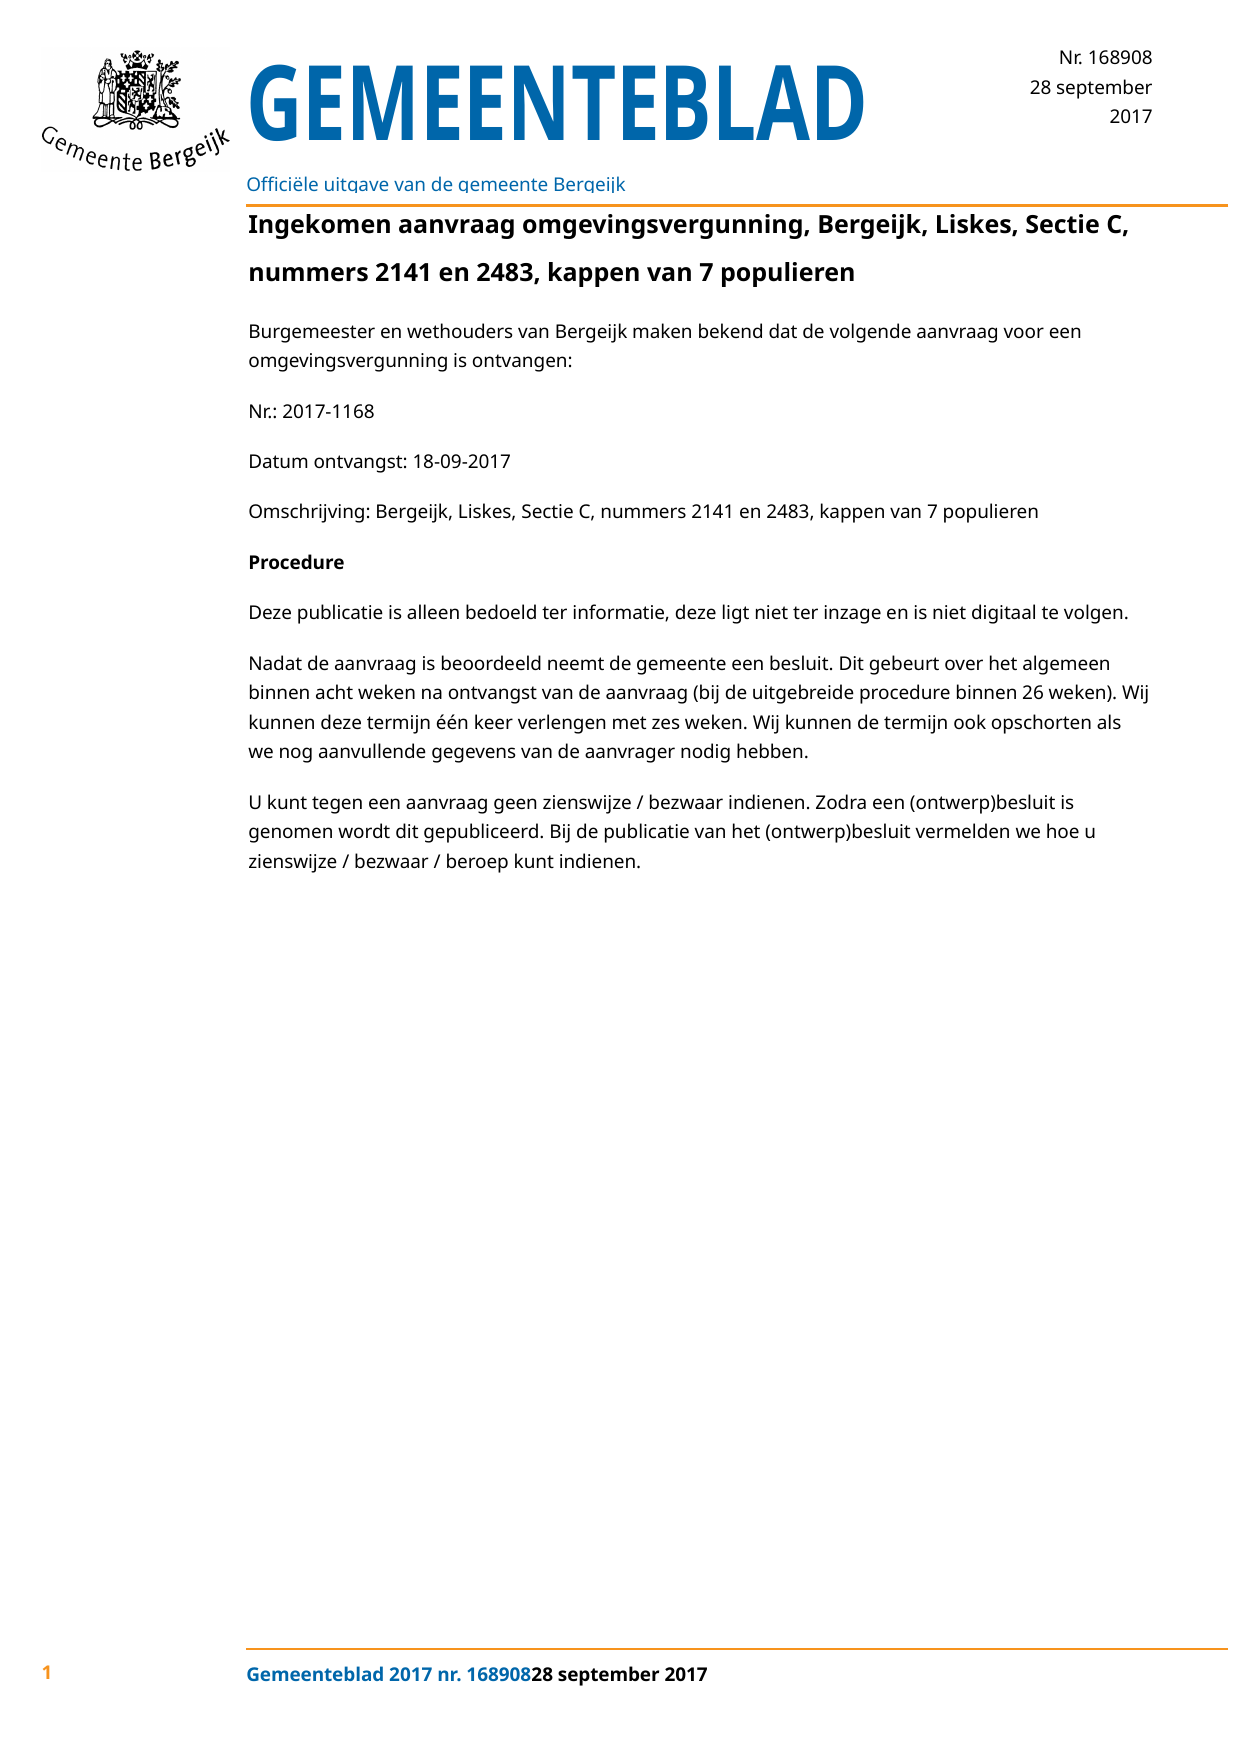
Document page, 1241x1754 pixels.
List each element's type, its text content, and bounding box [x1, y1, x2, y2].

text Datum ontvangst: 18-09-2017 [248, 448, 1152, 474]
text Nadat de aanvraag is beoordeeld neemt de gemeente een besluit. Dit gebeurt over het algemeen binnen acht weken na ontvangst van de aanvraag (bij de uitgebreide procedure binnen 26 weken). Wij kunnen deze termijn één keer verlengen met zes weken. Wij kunnen de termijn ook opschorten als we nog aanvullende gegevens van de aanvrager nodig hebben. [248, 650, 1152, 764]
text Nr.: 2017-1168 [248, 398, 1152, 424]
text Burgemeester en wethouders van Bergeijk maken bekend dat de volgende aanvraag voor een omgevingsvergunning is ontvangen: [248, 318, 1152, 373]
text U kunt tegen een aanvraag geen zienswijze / bezwaar indienen. Zodra een (ontwerp)besluit is genomen wordt dit gepubliceerd. Bij de publicatie van het (ontwerp)besluit vermelden we hoe u zienswijze / bezwaar / beroep kunt indienen. [248, 789, 1152, 874]
picture [41, 47, 231, 172]
text Procedure [248, 549, 1152, 575]
text Omschrijving: Bergeijk, Liskes, Sectie C, nummers 2141 en 2483, kappen van 7 populieren [248, 499, 1152, 524]
text Ingekomen aanvraag omgevingsvergunning, Bergeijk, Liskes, Sectie C, nummers 2141 en 2483, kappen van 7 populieren [248, 207, 1152, 288]
text Deze publicatie is alleen bedoeld ter informatie, deze ligt niet ter inzage en is niet digitaal te volgen. [248, 599, 1152, 625]
